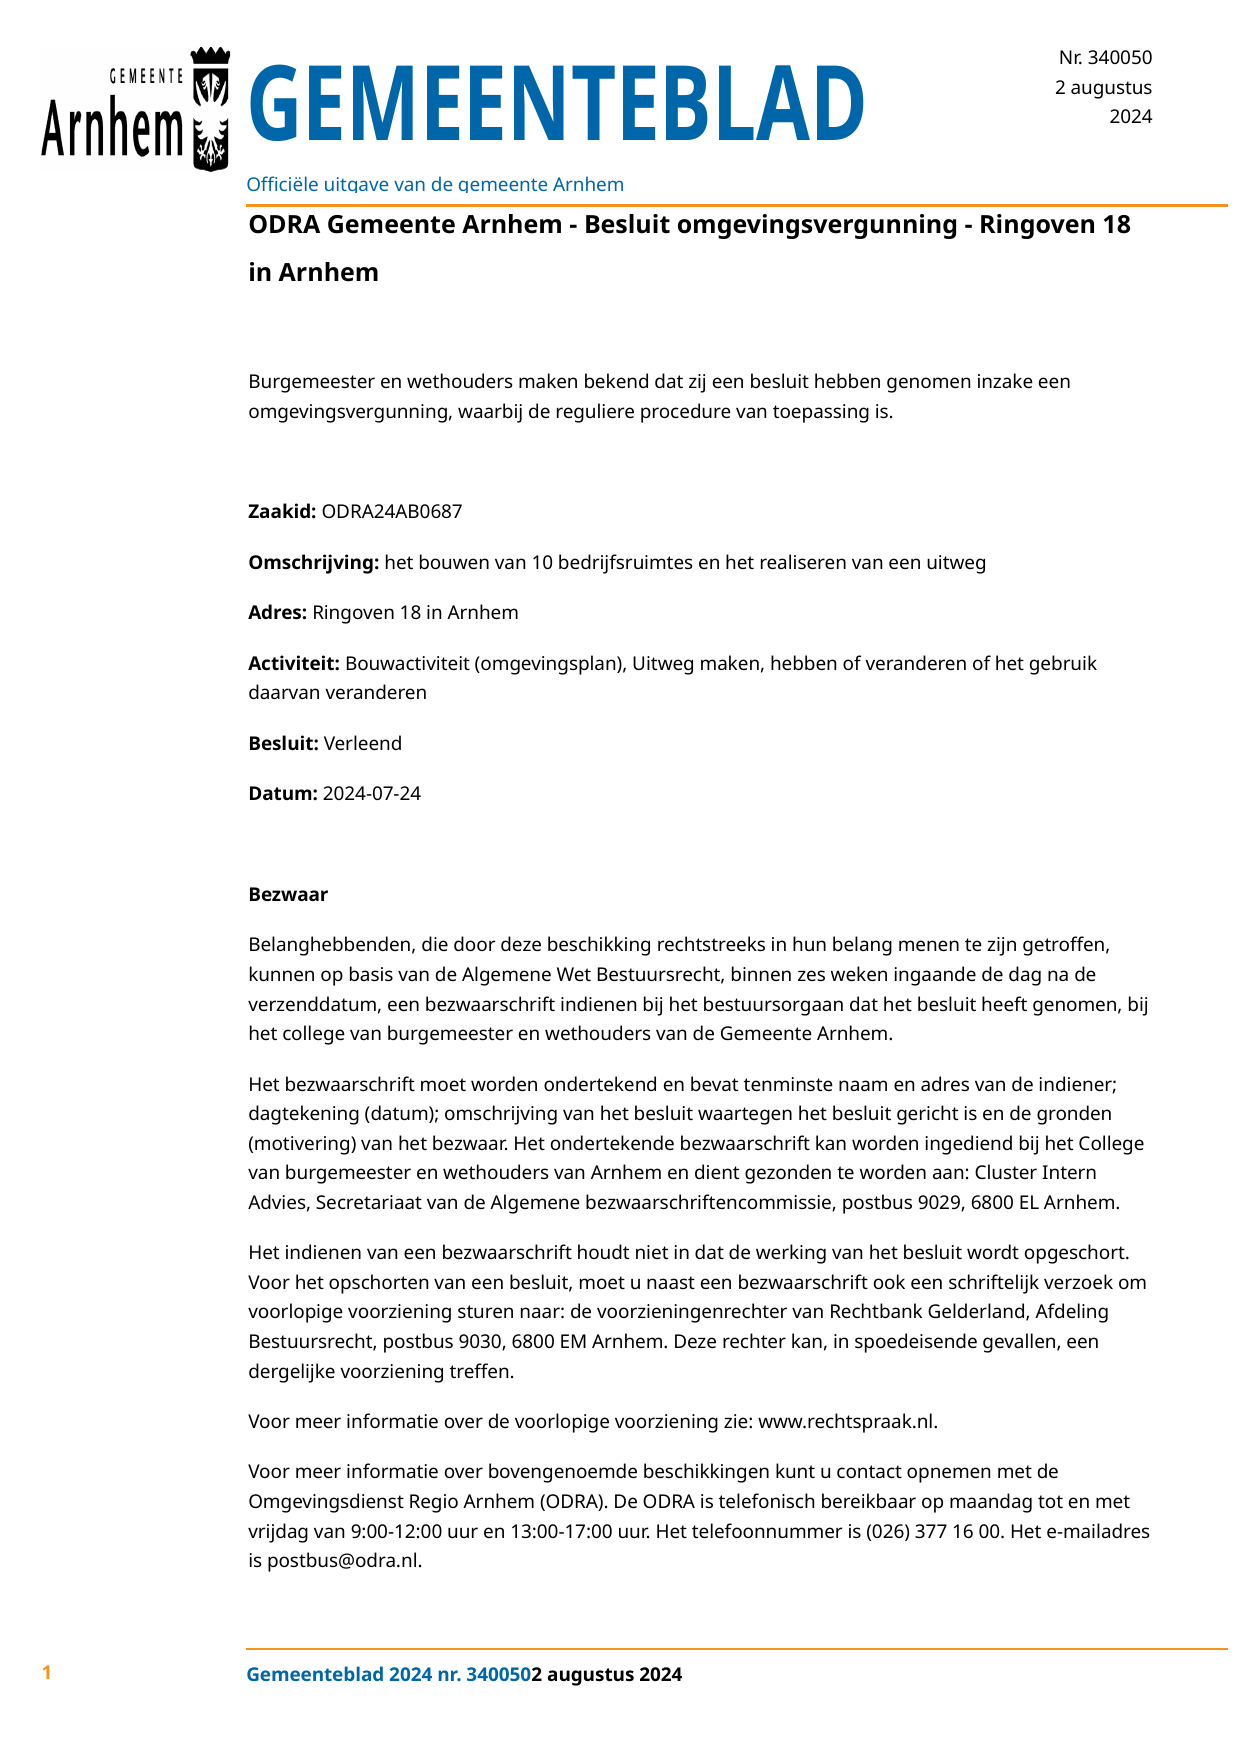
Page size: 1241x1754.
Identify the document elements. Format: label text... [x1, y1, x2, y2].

text ODRA Gemeente Arnhem - Besluit omgevingsvergunning - Ringoven 18 in Arnhem [248, 207, 1152, 288]
text Adres: Ringoven 18 in Arnhem [248, 599, 1152, 625]
text Het bezwaarschrift moet worden ondertekend en bevat tenminste naam en adres van de indiener; dagtekening (datum); omschrijving van het besluit waartegen het besluit gericht is en de gronden (motivering) van het bezwaar. Het ondertekende bezwaarschrift kan worden ingediend bij het College van burgemeester en wethouders van Arnhem en dient gezonden te worden aan: Cluster Intern Advies, Secretariaat van de Algemene bezwaarschriftencommissie, postbus 9029, 6800 EL Arnhem. [248, 1071, 1152, 1215]
text Burgemeester en wethouders maken bekend dat zij een besluit hebben genomen inzake een omgevingsvergunning, waarbij de reguliere procedure van toepassing is. [248, 368, 1152, 424]
text Besluit: Verleend [248, 730, 1152, 756]
text Het indienen van een bezwaarschrift houdt niet in dat de werking van het besluit wordt opgeschort. Voor het opschorten van een besluit, moet u naast een bezwaarschrift ook een schriftelijk verzoek om voorlopige voorziening sturen naar: de voorzieningenrechter van Rechtbank Gelderland, Afdeling Bestuursrecht, postbus 9030, 6800 EM Arnhem. Deze rechter kan, in spoedeisende gevallen, een dergelijke voorziening treffen. [248, 1239, 1152, 1384]
text Voor meer informatie over bovengenoemde beschikkingen kunt u contact opnemen met de Omgevingsdienst Regio Arnhem (ODRA). De ODRA is telefonisch bereikbaar op maandag tot en met vrijdag van 9:00-12:00 uur en 13:00-17:00 uur. Het telefoonnummer is (026) 377 16 00. Het e-mailadres is postbus@odra.nl. [248, 1459, 1152, 1573]
text Activiteit: Bouwactiviteit (omgevingsplan), Uitweg maken, hebben of veranderen of het gebruik daarvan veranderen [248, 650, 1152, 705]
picture [41, 47, 231, 172]
text Omschrijving: het bouwen van 10 bedrijfsruimtes en het realiseren van een uitweg [248, 549, 1152, 575]
text Zaakid: ODRA24AB0687 [248, 499, 1152, 524]
text Datum: 2024-07-24 [248, 780, 1152, 806]
text Bezwaar [248, 881, 1152, 907]
text Belanghebbenden, die door deze beschikking rechtstreeks in hun belang menen te zijn getroffen, kunnen op basis van de Algemene Wet Bestuursrecht, binnen zes weken ingaande de dag na de verzenddatum, een bezwaarschrift indienen bij het bestuursorgaan dat het besluit heeft genomen, bij het college van burgemeester en wethouders van de Gemeente Arnhem. [248, 932, 1152, 1046]
text Voor meer informatie over de voorlopige voorziening zie: www.rechtspraak.nl. [248, 1408, 1152, 1434]
